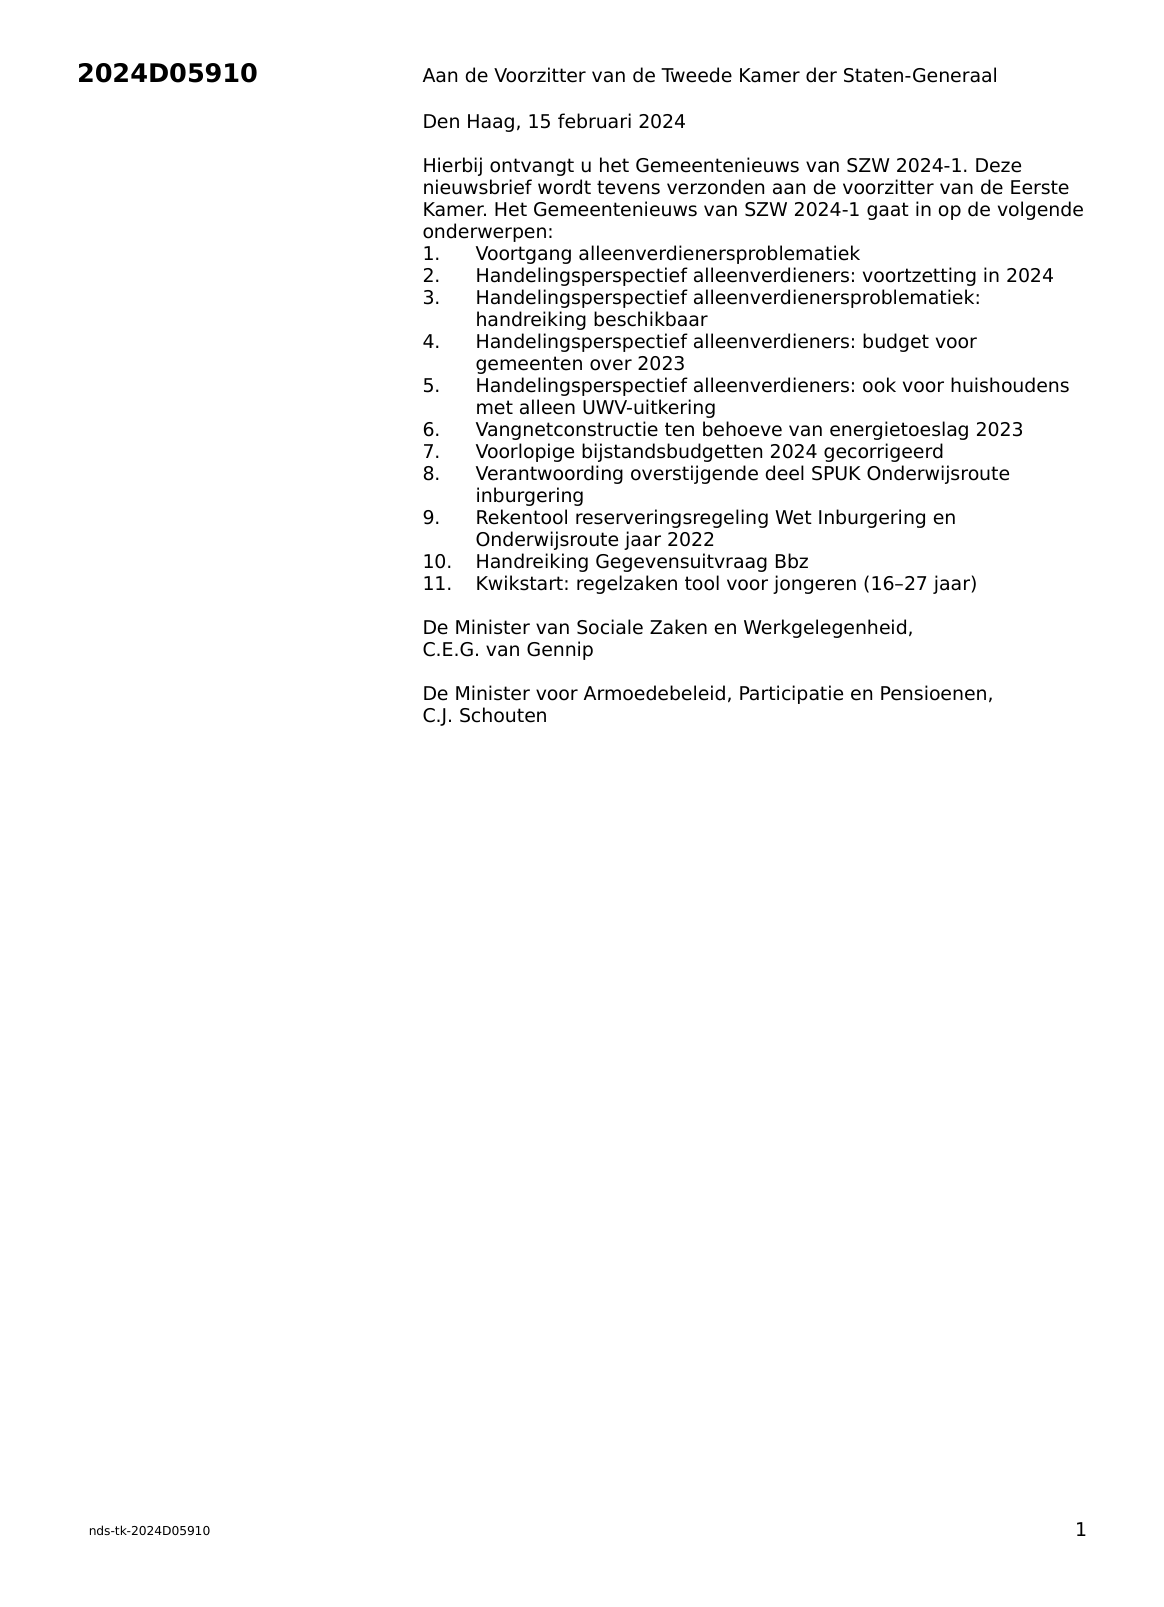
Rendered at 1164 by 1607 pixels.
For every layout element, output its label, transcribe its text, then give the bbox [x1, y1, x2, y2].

text 1. Voortgang alleenverdienersproblematiek [422, 243, 1087, 265]
text nds-tk-2024D05910 [88, 1524, 323, 1538]
text De Minister voor Armoedebeleid, Participatie en Pensioenen, [422, 683, 1087, 705]
text Hierbij ontvangt u het Gemeentenieuws van SZW 2024-1. Deze nieuwsbrief wordt tevens verzonden aan de voorzitter van de Eerste Kamer. Het Gemeentenieuws van SZW 2024-1 gaat in op de volgende onderwerpen: [422, 155, 1087, 243]
text 6. Vangnetconstructie ten behoeve van energietoeslag 2023 [422, 419, 1087, 441]
text 9. Rekentool reserveringsregeling Wet Inburgering en Onderwijsroute jaar 2022 [422, 507, 1087, 551]
text 5. Handelingsperspectief alleenverdieners: ook voor huishoudens met alleen UWV-uitkering [422, 375, 1087, 419]
text C.E.G. van Gennip [422, 639, 1087, 661]
text 8. Verantwoording overstijgende deel SPUK Onderwijsroute inburgering [422, 463, 1087, 507]
text 10. Handreiking Gegevensuitvraag Bbz [422, 551, 1087, 573]
text 4. Handelingsperspectief alleenverdieners: budget voor gemeenten over 2023 [422, 331, 1087, 375]
text 2. Handelingsperspectief alleenverdieners: voortzetting in 2024 [422, 265, 1087, 287]
text C.J. Schouten [422, 705, 1087, 727]
text 2024D05910 Aan de Voorzitter van de Tweede Kamer der Staten-Generaal [77, 59, 1087, 89]
text De Minister van Sociale Zaken en Werkgelegenheid, [422, 617, 1087, 639]
text 7. Voorlopige bijstandsbudgetten 2024 gecorrigeerd [422, 441, 1087, 463]
text 3. Handelingsperspectief alleenverdienersproblematiek: handreiking beschikbaar [422, 287, 1087, 331]
text Den Haag, 15 februari 2024 [422, 111, 1087, 133]
text 11. Kwikstart: regelzaken tool voor jongeren (16–27 jaar) [422, 573, 1087, 595]
